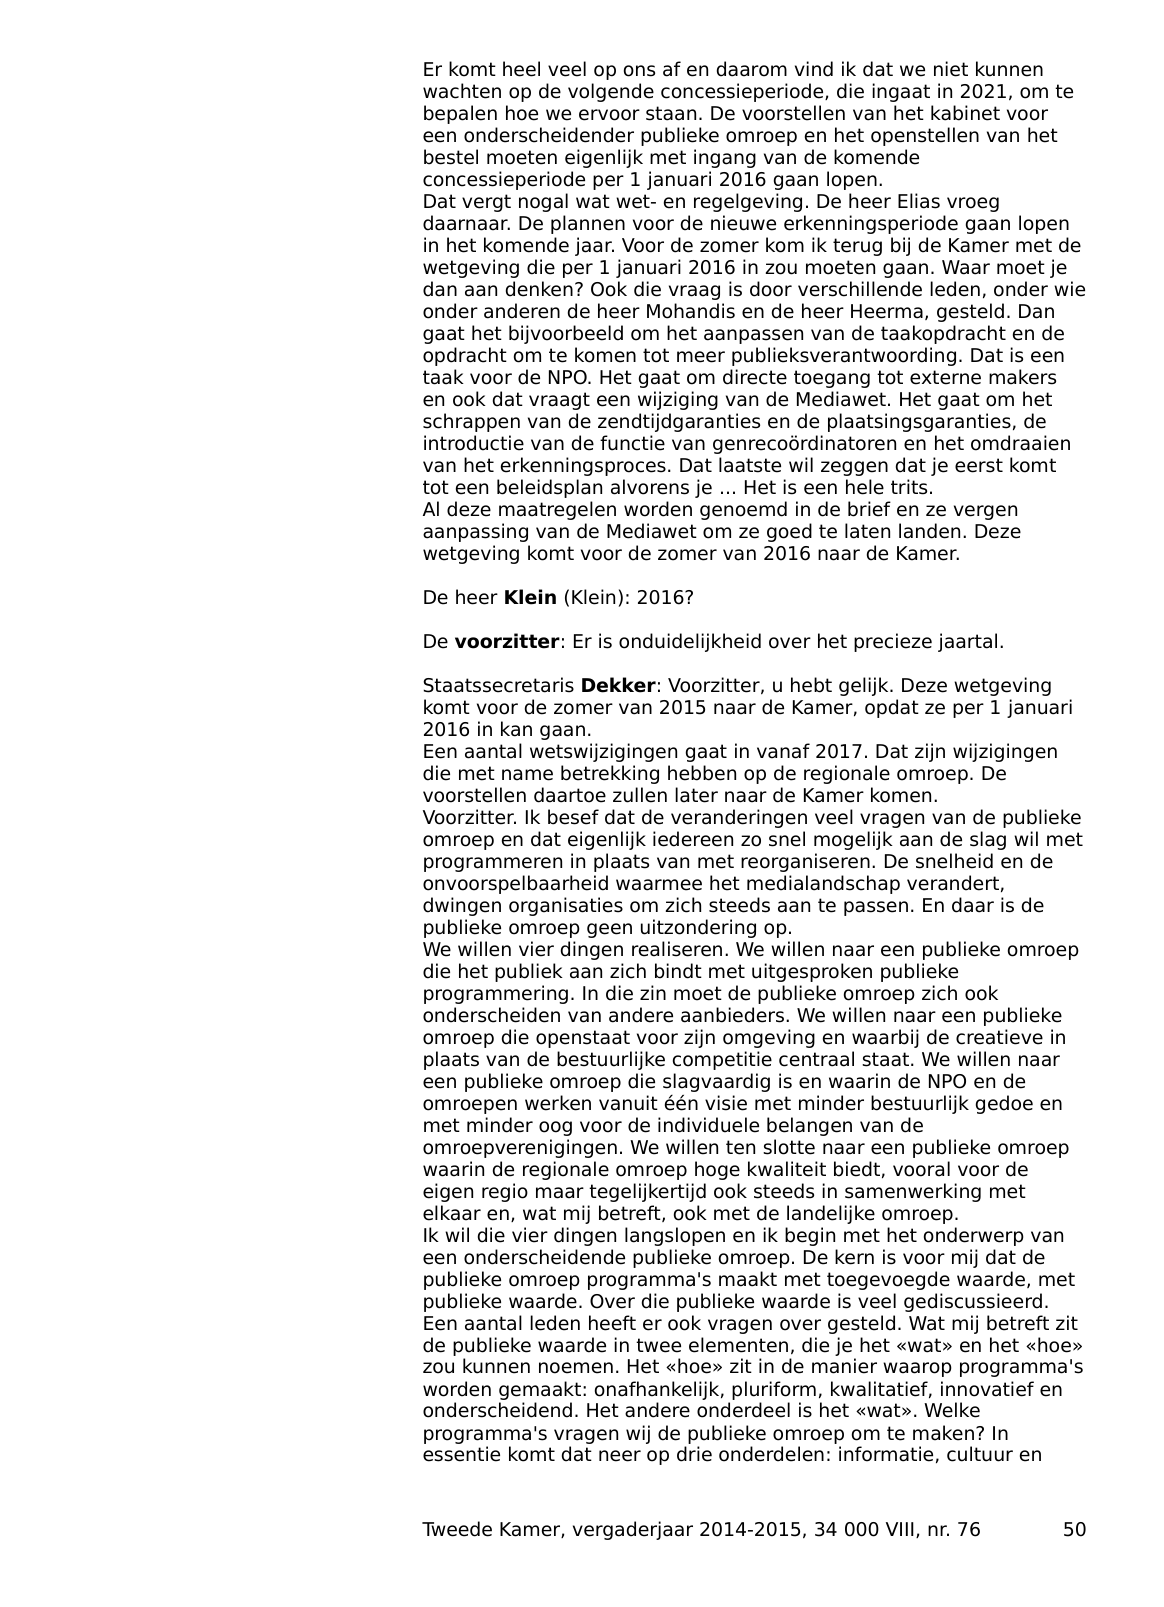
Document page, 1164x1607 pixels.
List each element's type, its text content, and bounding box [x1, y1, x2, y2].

text Voorzitter. Ik besef dat de veranderingen veel vragen van de publieke omroep en dat eigenlijk iedereen zo snel mogelijk aan de slag wil met programmeren in plaats van met reorganiseren. De snelheid en de onvoorspelbaarheid waarmee het medialandschap verandert, dwingen organisaties om zich steeds aan te passen. En daar is de publieke omroep geen uitzondering op. [422, 807, 1087, 939]
text De heer Klein (Klein): 2016? [422, 587, 1087, 609]
text De voorzitter: Er is onduidelijkheid over het precieze jaartal. [422, 631, 1087, 653]
text Ik wil die vier dingen langslopen en ik begin met het onderwerp van een onderscheidende publieke omroep. De kern is voor mij dat de publieke omroep programma's maakt met toegevoegde waarde, met publieke waarde. Over die publieke waarde is veel gediscussieerd. Een aantal leden heeft er ook vragen over gesteld. Wat mij betreft zit de publieke waarde in twee elementen, die je het «wat» en het «hoe» zou kunnen noemen. Het «hoe» zit in de manier waarop programma's worden gemaakt: onafhankelijk, pluriform, kwalitatief, innovatief en onderscheidend. Het andere onderdeel is het «wat». Welke programma's vragen wij de publieke omroep om te maken? In essentie komt dat neer op drie onderdelen: informatie, cultuur en [422, 1224, 1087, 1466]
text Al deze maatregelen worden genoemd in de brief en ze vergen aanpassing van de Mediawet om ze goed te laten landen. Deze wetgeving komt voor de zomer van 2016 naar de Kamer. [422, 499, 1087, 564]
text Er komt heel veel op ons af en daarom vind ik dat we niet kunnen wachten op de volgende concessieperiode, die ingaat in 2021, om te bepalen hoe we ervoor staan. De voorstellen van het kabinet voor een onderscheidender publieke omroep en het openstellen van het bestel moeten eigenlijk met ingang van de komende concessieperiode per 1 januari 2016 gaan lopen. [422, 59, 1087, 191]
text Dat vergt nogal wat wet- en regelgeving. De heer Elias vroeg daarnaar. De plannen voor de nieuwe erkenningsperiode gaan lopen in het komende jaar. Voor de zomer kom ik terug bij de Kamer met de wetgeving die per 1 januari 2016 in zou moeten gaan. Waar moet je dan aan denken? Ook die vraag is door verschillende leden, onder wie onder anderen de heer Mohandis en de heer Heerma, gesteld. Dan gaat het bijvoorbeeld om het aanpassen van de taakopdracht en de opdracht om te komen tot meer publieksverantwoording. Dat is een taak voor de NPO. Het gaat om directe toegang tot externe makers en ook dat vraagt een wijziging van de Mediawet. Het gaat om het schrappen van de zendtijdgaranties en de plaatsingsgaranties, de introductie van de functie van genrecoördinatoren en het omdraaien van het erkenningsproces. Dat laatste wil zeggen dat je eerst komt tot een beleidsplan alvorens je ... Het is een hele trits. [422, 191, 1087, 499]
text We willen vier dingen realiseren. We willen naar een publieke omroep die het publiek aan zich bindt met uitgesproken publieke programmering. In die zin moet de publieke omroep zich ook onderscheiden van andere aanbieders. We willen naar een publieke omroep die openstaat voor zijn omgeving en waarbij de creatieve in plaats van de bestuurlijke competitie centraal staat. We willen naar een publieke omroep die slagvaardig is en waarin de NPO en de omroepen werken vanuit één visie met minder bestuurlijk gedoe en met minder oog voor de individuele belangen van de omroepverenigingen. We willen ten slotte naar een publieke omroep waarin de regionale omroep hoge kwaliteit biedt, vooral voor de eigen regio maar tegelijkertijd ook steeds in samenwerking met elkaar en, wat mij betreft, ook met de landelijke omroep. [422, 939, 1087, 1224]
text Een aantal wetswijzigingen gaat in vanaf 2017. Dat zijn wijzigingen die met name betrekking hebben op de regionale omroep. De voorstellen daartoe zullen later naar de Kamer komen. [422, 741, 1087, 807]
text Staatssecretaris Dekker: Voorzitter, u hebt gelijk. Deze wetgeving komt voor de zomer van 2015 naar de Kamer, opdat ze per 1 januari 2016 in kan gaan. [422, 675, 1087, 741]
